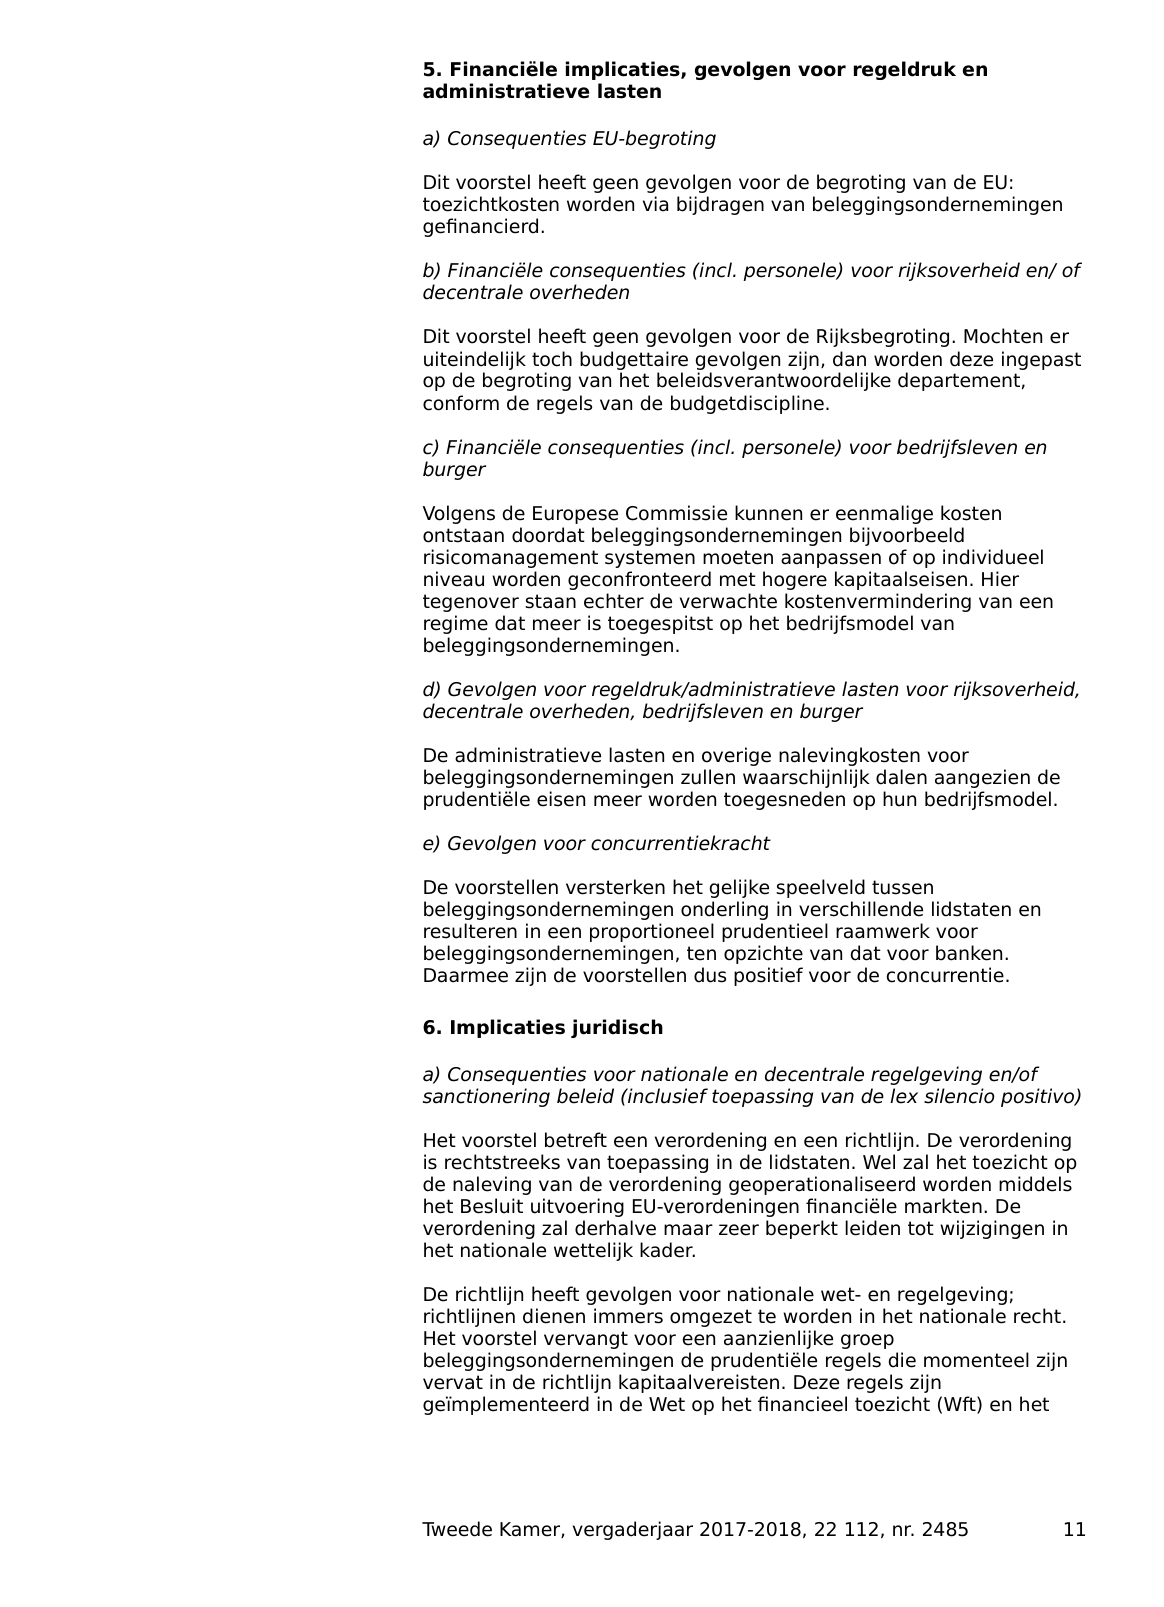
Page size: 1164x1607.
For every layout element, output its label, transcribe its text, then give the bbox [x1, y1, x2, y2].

text Het voorstel betreft een verordening en een richtlijn. De verordening is rechtstreeks van toepassing in de lidstaten. Wel zal het toezicht op de naleving van de verordening geoperationaliseerd worden middels het Besluit uitvoering EU-verordeningen financiële markten. De verordening zal derhalve maar zeer beperkt leiden tot wijzigingen in het nationale wettelijk kader. [422, 1130, 1087, 1262]
text De administratieve lasten en overige nalevingkosten voor beleggingsondernemingen zullen waarschijnlijk dalen aangezien de prudentiële eisen meer worden toegesneden op hun bedrijfsmodel. [422, 745, 1087, 811]
subtitle 5. Financiële implicaties, gevolgen voor regeldruk en administratieve lasten [422, 59, 1087, 103]
text Dit voorstel heeft geen gevolgen voor de begroting van de EU: toezichtkosten worden via bijdragen van beleggingsondernemingen gefinancierd. [422, 172, 1087, 238]
text De richtlijn heeft gevolgen voor nationale wet- en regelgeving; richtlijnen dienen immers omgezet te worden in het nationale recht. Het voorstel vervangt voor een aanzienlijke groep beleggingsondernemingen de prudentiële regels die momenteel zijn vervat in de richtlijn kapitaalvereisten. Deze regels zijn geïmplementeerd in de Wet op het financieel toezicht (Wft) en het [422, 1284, 1087, 1416]
text De voorstellen versterken het gelijke speelveld tussen beleggingsondernemingen onderling in verschillende lidstaten en resulteren in een proportioneel prudentieel raamwerk voor beleggingsondernemingen, ten opzichte van dat voor banken. Daarmee zijn de voorstellen dus positief voor de concurrentie. [422, 877, 1087, 987]
text Dit voorstel heeft geen gevolgen voor de Rijksbegroting. Mochten er uiteindelijk toch budgettaire gevolgen zijn, dan worden deze ingepast op de begroting van het beleidsverantwoordelijke departement, conform de regels van de budgetdiscipline. [422, 326, 1087, 414]
subtitle c) Financiële consequenties (incl. personele) voor bedrijfsleven en burger [422, 437, 1087, 481]
text Volgens de Europese Commissie kunnen er eenmalige kosten ontstaan doordat beleggingsondernemingen bijvoorbeeld risicomanagement systemen moeten aanpassen of op individueel niveau worden geconfronteerd met hogere kapitaalseisen. Hier tegenover staan echter de verwachte kostenvermindering van een regime dat meer is toegespitst op het bedrijfsmodel van beleggingsondernemingen. [422, 503, 1087, 657]
subtitle b) Financiële consequenties (incl. personele) voor rijksoverheid en/ of decentrale overheden [422, 260, 1087, 304]
subtitle a) Consequenties EU-begroting [422, 128, 1087, 150]
subtitle 6. Implicaties juridisch [422, 1017, 1087, 1039]
subtitle d) Gevolgen voor regeldruk/administratieve lasten voor rijksoverheid, decentrale overheden, bedrijfsleven en burger [422, 679, 1087, 723]
subtitle e) Gevolgen voor concurrentiekracht [422, 833, 1087, 855]
subtitle a) Consequenties voor nationale en decentrale regelgeving en/of sanctionering beleid (inclusief toepassing van de lex silencio positivo) [422, 1064, 1087, 1108]
